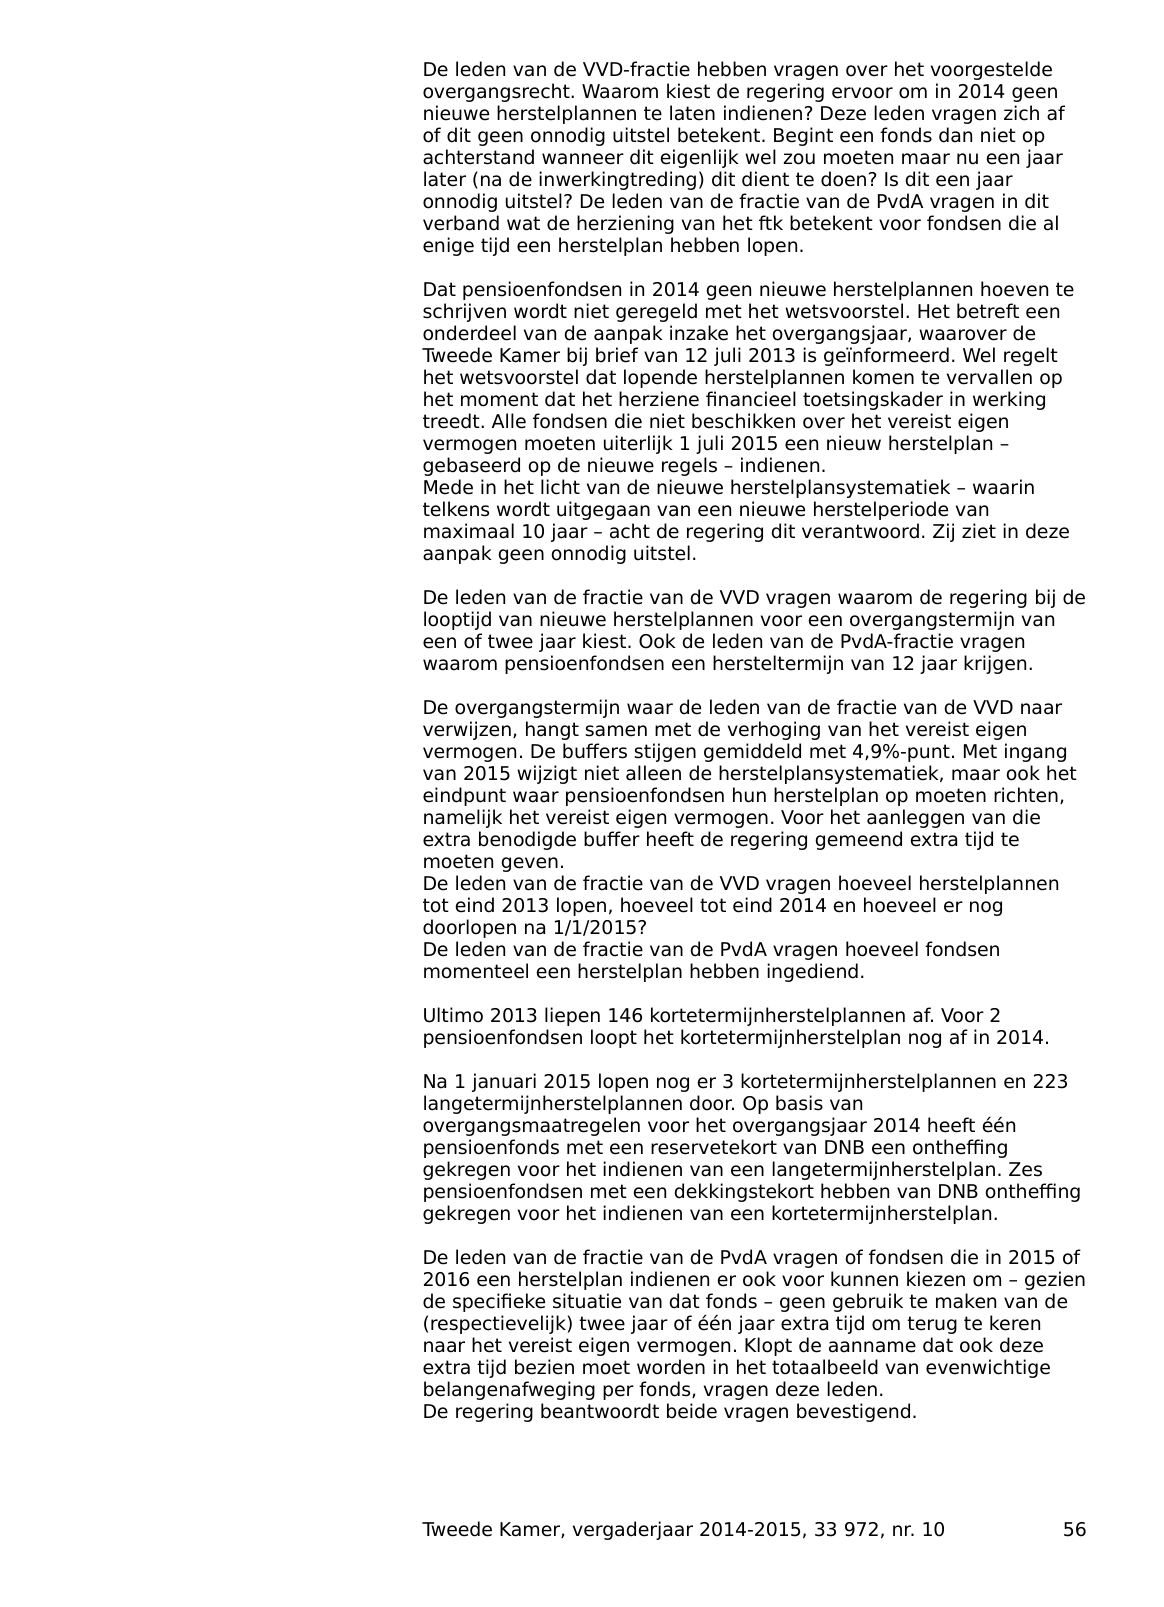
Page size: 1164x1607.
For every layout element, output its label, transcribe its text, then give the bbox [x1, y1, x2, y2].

text Na 1 januari 2015 lopen nog er 3 kortetermijnherstelplannen en 223 langetermijnherstelplannen door. Op basis van overgangsmaatregelen voor het overgangsjaar 2014 heeft één pensioenfonds met een reservetekort van DNB een ontheffing gekregen voor het indienen van een langetermijnherstelplan. Zes pensioenfondsen met een dekkingstekort hebben van DNB ontheffing gekregen voor het indienen van een kortetermijnherstelplan. [422, 1071, 1087, 1225]
text Ultimo 2013 liepen 146 kortetermijnherstelplannen af. Voor 2 pensioenfondsen loopt het kortetermijnherstelplan nog af in 2014. [422, 1005, 1087, 1049]
text Dat pensioenfondsen in 2014 geen nieuwe herstelplannen hoeven te schrijven wordt niet geregeld met het wetsvoorstel. Het betreft een onderdeel van de aanpak inzake het overgangsjaar, waarover de Tweede Kamer bij brief van 12 juli 2013 is geïnformeerd. Wel regelt het wetsvoorstel dat lopende herstelplannen komen te vervallen op het moment dat het herziene financieel toetsingskader in werking treedt. Alle fondsen die niet beschikken over het vereist eigen vermogen moeten uiterlijk 1 juli 2015 een nieuw herstelplan – gebaseerd op de nieuwe regels – indienen. [422, 279, 1087, 477]
text Mede in het licht van de nieuwe herstelplansystematiek – waarin telkens wordt uitgegaan van een nieuwe herstelperiode van maximaal 10 jaar – acht de regering dit verantwoord. Zij ziet in deze aanpak geen onnodig uitstel. [422, 477, 1087, 565]
text De leden van de fractie van de VVD vragen hoeveel herstelplannen tot eind 2013 lopen, hoeveel tot eind 2014 en hoeveel er nog doorlopen na 1/1/2015? [422, 873, 1087, 939]
text De leden van de fractie van de PvdA vragen of fondsen die in 2015 of 2016 een herstelplan indienen er ook voor kunnen kiezen om – gezien de specifieke situatie van dat fonds – geen gebruik te maken van de (respectievelijk) twee jaar of één jaar extra tijd om terug te keren naar het vereist eigen vermogen. Klopt de aanname dat ook deze extra tijd bezien moet worden in het totaalbeeld van evenwichtige belangenafweging per fonds, vragen deze leden. [422, 1247, 1087, 1401]
text De leden van de VVD-fractie hebben vragen over het voorgestelde overgangsrecht. Waarom kiest de regering ervoor om in 2014 geen nieuwe herstelplannen te laten indienen? Deze leden vragen zich af of dit geen onnodig uitstel betekent. Begint een fonds dan niet op achterstand wanneer dit eigenlijk wel zou moeten maar nu een jaar later (na de inwerkingtreding) dit dient te doen? Is dit een jaar onnodig uitstel? De leden van de fractie van de PvdA vragen in dit verband wat de herziening van het ftk betekent voor fondsen die al enige tijd een herstelplan hebben lopen. [422, 59, 1087, 257]
text De leden van de fractie van de PvdA vragen hoeveel fondsen momenteel een herstelplan hebben ingediend. [422, 939, 1087, 983]
text De leden van de fractie van de VVD vragen waarom de regering bij de looptijd van nieuwe herstelplannen voor een overgangstermijn van een of twee jaar kiest. Ook de leden van de PvdA-fractie vragen waarom pensioenfondsen een hersteltermijn van 12 jaar krijgen. [422, 587, 1087, 675]
text De overgangstermijn waar de leden van de fractie van de VVD naar verwijzen, hangt samen met de verhoging van het vereist eigen vermogen. De buffers stijgen gemiddeld met 4,9%-punt. Met ingang van 2015 wijzigt niet alleen de herstelplansystematiek, maar ook het eindpunt waar pensioenfondsen hun herstelplan op moeten richten, namelijk het vereist eigen vermogen. Voor het aanleggen van die extra benodigde buffer heeft de regering gemeend extra tijd te moeten geven. [422, 697, 1087, 873]
text De regering beantwoordt beide vragen bevestigend. [422, 1401, 1087, 1423]
